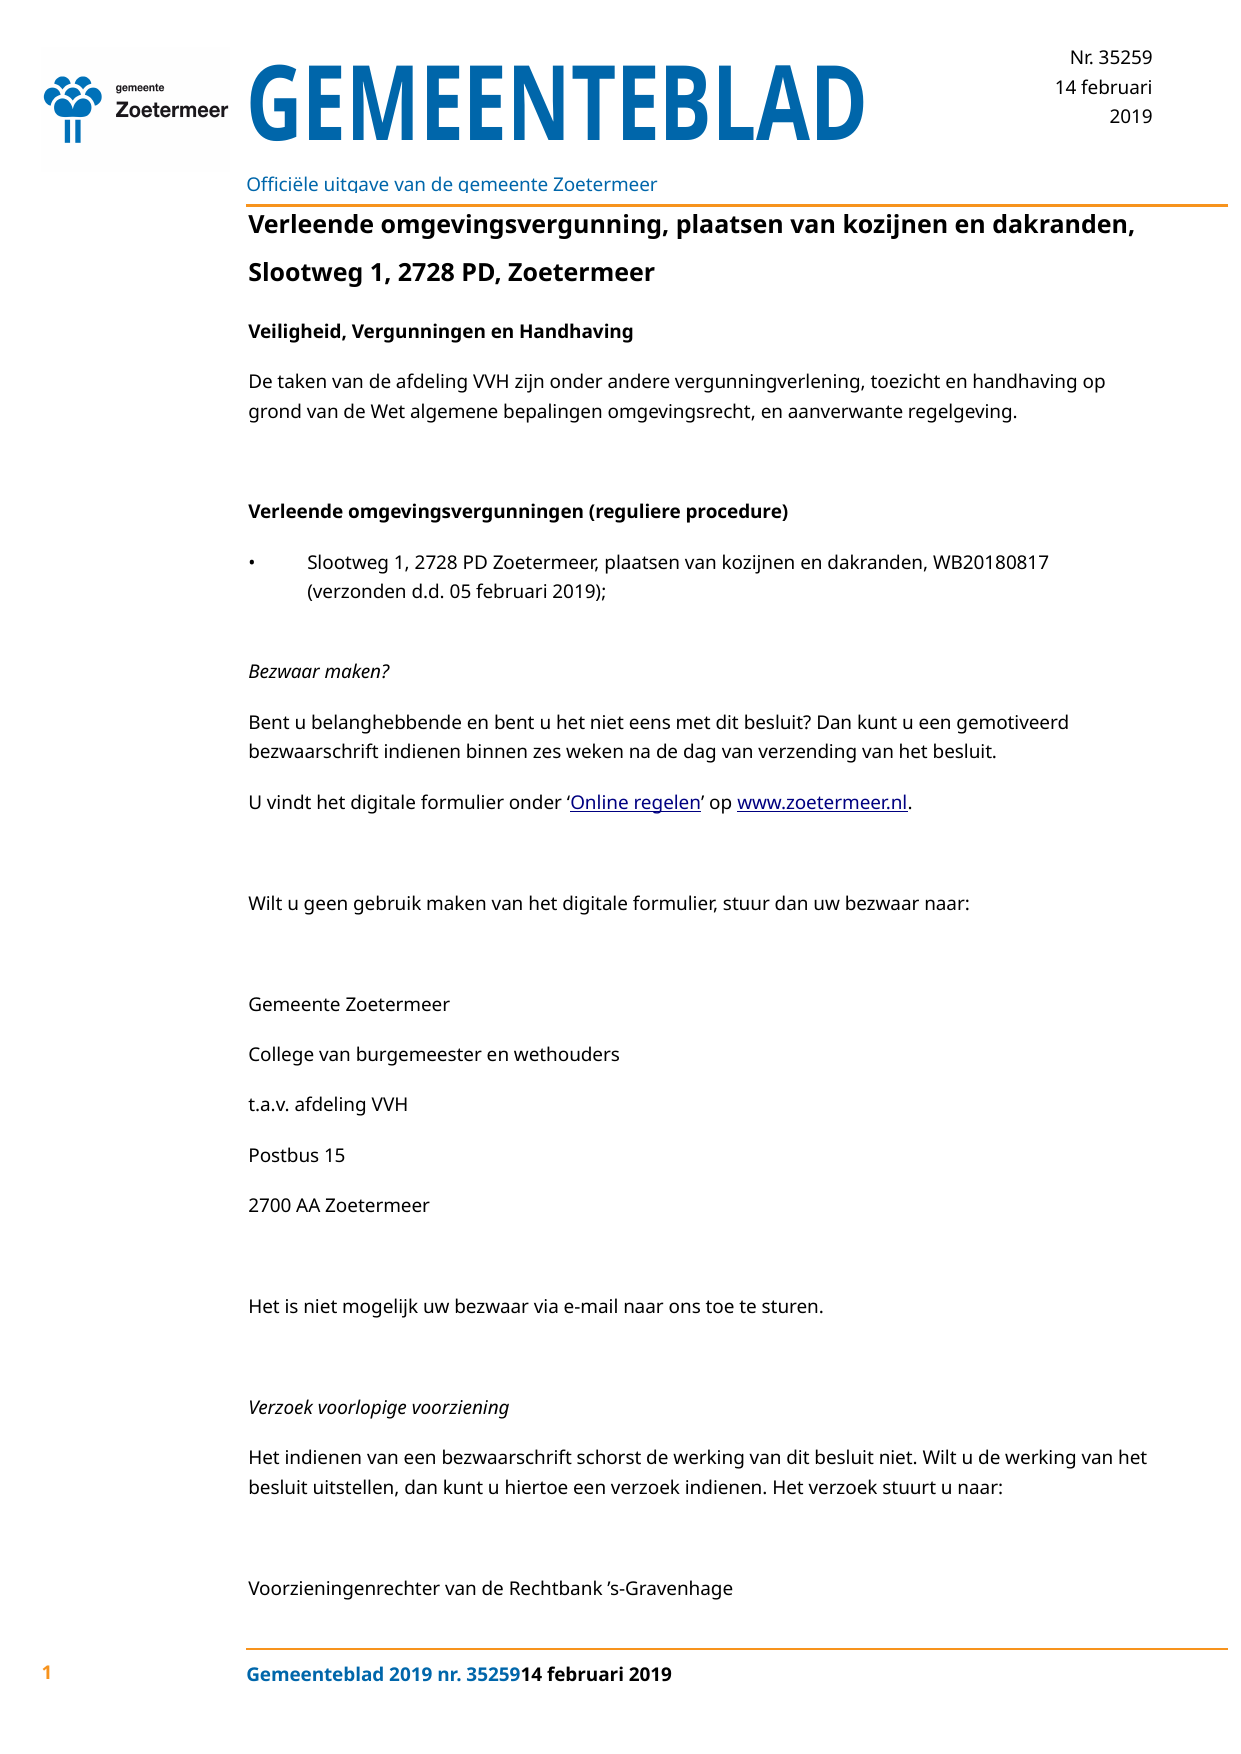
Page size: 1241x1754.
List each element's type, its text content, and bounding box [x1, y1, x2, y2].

list Slootweg 1, 2728 PD Zoetermeer, plaatsen van kozijnen en dakranden, WB20180817 (verzonden d.d. 05 februari 2019); [248, 549, 1152, 604]
text Wilt u geen gebruik maken van het digitale formulier, stuur dan uw bezwaar naar: [248, 890, 1152, 916]
text De taken van de afdeling VVH zijn onder andere vergunningverlening, toezicht en handhaving op grond van de Wet algemene bepalingen omgevingsrecht, en aanverwante regelgeving. [248, 368, 1152, 424]
text Verleende omgevingsvergunningen (reguliere procedure) [248, 499, 1152, 524]
text Het indienen van een bezwaarschrift schorst de werking van dit besluit niet. Wilt u de werking van het besluit uitstellen, dan kunt u hiertoe een verzoek indienen. Het verzoek stuurt u naar: [248, 1444, 1152, 1500]
text U vindt het digitale formulier onder ‘Online regelen’ op www.zoetermeer.nl. [248, 789, 1152, 815]
text Postbus 15 [248, 1142, 1152, 1168]
text Voorzieningenrechter van de Rechtbank ’s-Gravenhage [248, 1575, 1152, 1601]
text Veiligheid, Vergunningen en Handhaving [248, 318, 1152, 344]
text Gemeente Zoetermeer [248, 991, 1152, 1017]
text Het is niet mogelijk uw bezwaar via e-mail naar ons toe te sturen. [248, 1293, 1152, 1319]
picture [41, 47, 231, 172]
text College van burgemeester en wethouders [248, 1041, 1152, 1067]
text Verzoek voorlopige voorziening [248, 1394, 1152, 1420]
text t.a.v. afdeling VVH [248, 1092, 1152, 1117]
text 2700 AA Zoetermeer [248, 1192, 1152, 1218]
text Bezwaar maken? [248, 659, 1152, 684]
text Bent u belanghebbende en bent u het niet eens met dit besluit? Dan kunt u een gemotiveerd bezwaarschrift indienen binnen zes weken na de dag van verzending van het besluit. [248, 709, 1152, 764]
text Verleende omgevingsvergunning, plaatsen van kozijnen en dakranden, Slootweg 1, 2728 PD, Zoetermeer [248, 207, 1152, 288]
